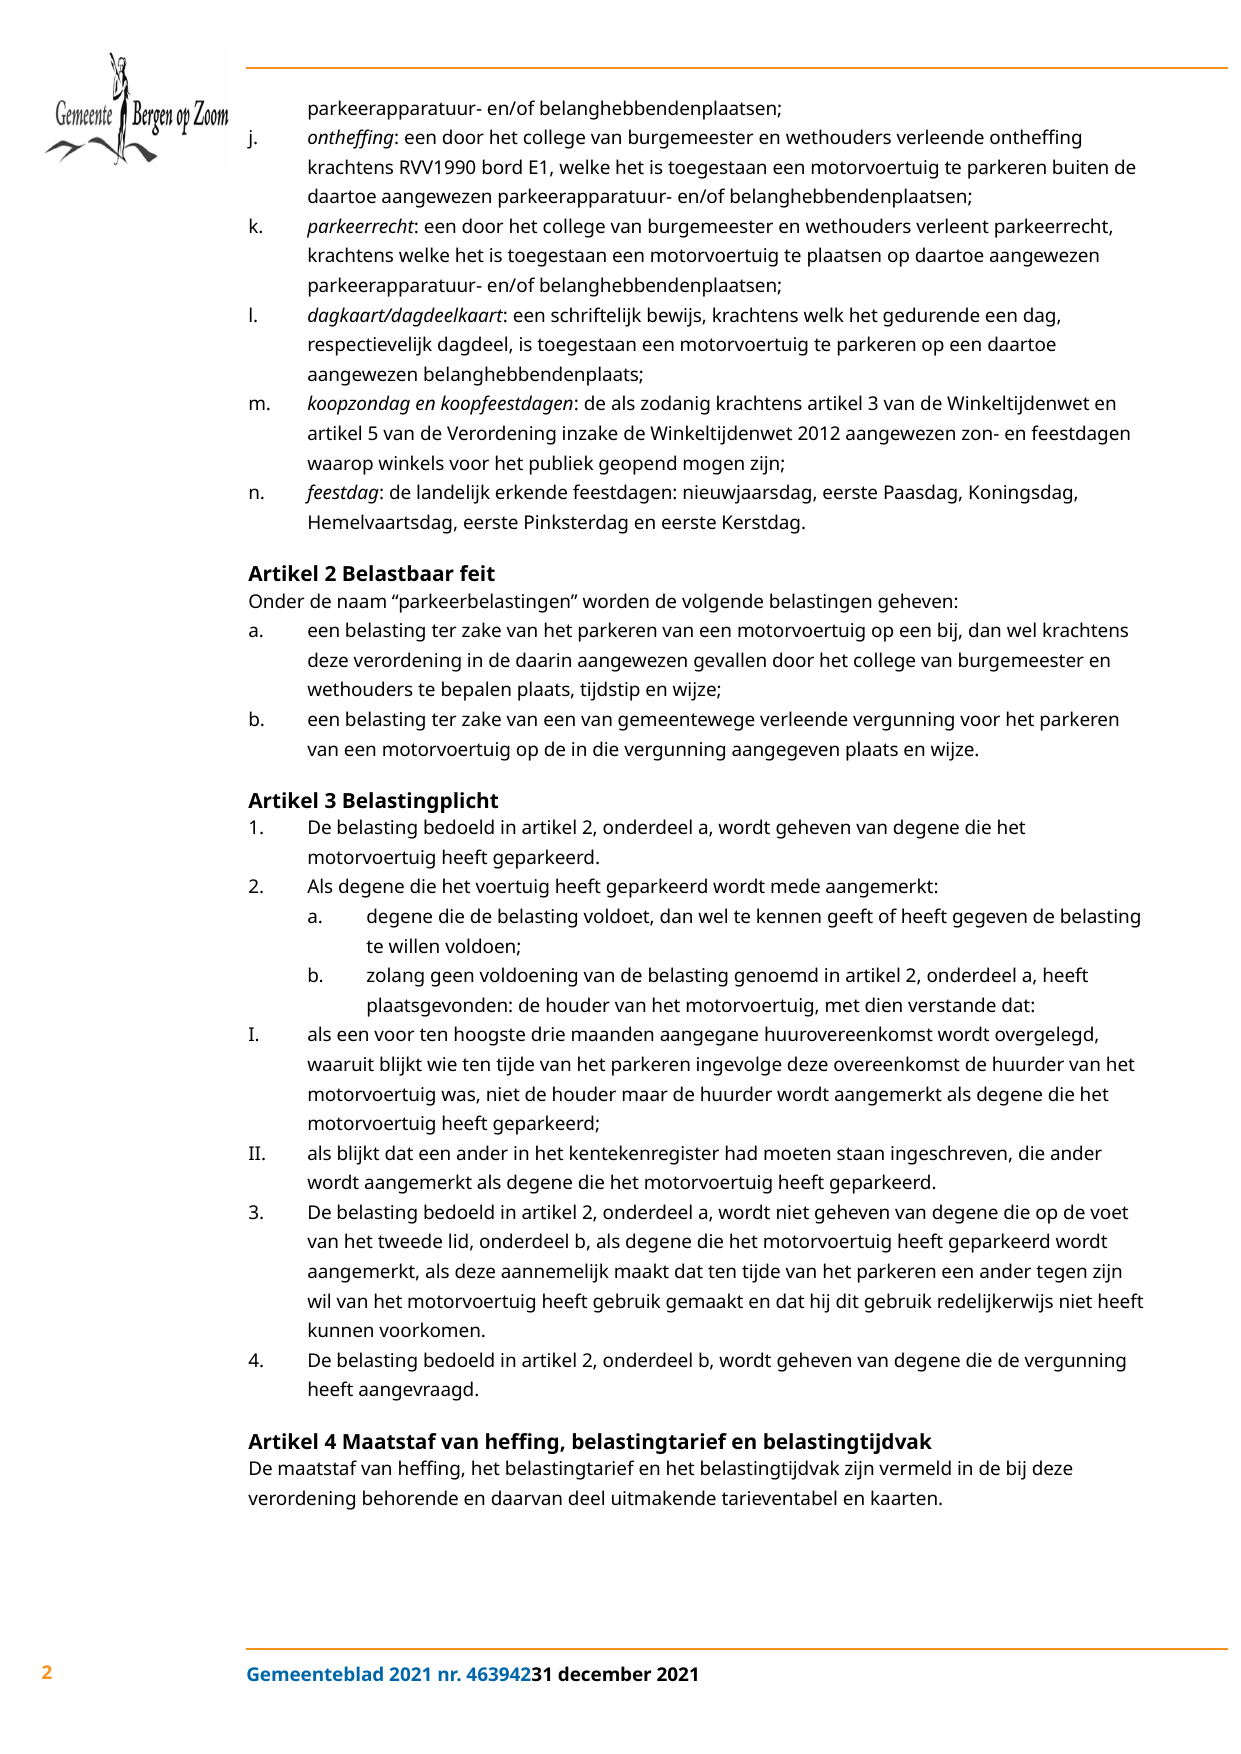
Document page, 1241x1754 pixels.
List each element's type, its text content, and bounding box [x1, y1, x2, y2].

list ontheffing: een door het college van burgemeester en wethouders verleende ontheffing krachtens RVV1990 bord E1, welke het is toegestaan een motorvoertuig te parkeren buiten de daartoe aangewezen parkeerapparatuur- en/of belanghebbendenplaatsen; [248, 124, 1152, 209]
list degene die de belasting voldoet, dan wel te kennen geeft of heeft gegeven de belasting te willen voldoen; [307, 903, 1152, 959]
text Artikel 2 Belastbaar feit [248, 559, 1152, 588]
list een belasting ter zake van een van gemeentewege verleende vergunning voor het parkeren van een motorvoertuig op de in die vergunning aangegeven plaats en wijze. [248, 706, 1152, 761]
list als blijkt dat een ander in het kentekenregister had moeten staan ingeschreven, die ander wordt aangemerkt als degene die het motorvoertuig heeft geparkeerd. [248, 1140, 1152, 1195]
text Artikel 4 Maatstaf van heffing, belastingtarief en belastingtijdvak [248, 1427, 1152, 1456]
list feestdag: de landelijk erkende feestdagen: nieuwjaarsdag, eerste Paasdag, Koningsdag, Hemelvaartsdag, eerste Pinksterdag en eerste Kerstdag. [248, 479, 1152, 535]
text Onder de naam “parkeerbelastingen” worden de volgende belastingen geheven: [248, 588, 1152, 613]
list De belasting bedoeld in artikel 2, onderdeel b, wordt geheven van degene die de vergunning heeft aangevraagd. [248, 1347, 1152, 1402]
list parkeerrecht: een door het college van burgemeester en wethouders verleent parkeerrecht, krachtens welke het is toegestaan een motorvoertuig te plaatsen op daartoe aangewezen parkeerapparatuur- en/of belanghebbendenplaatsen; [248, 213, 1152, 298]
list koopzondag en koopfeestdagen: de als zodanig krachtens artikel 3 van de Winkeltijdenwet en artikel 5 van de Verordening inzake de Winkeltijdenwet 2012 aangewezen zon- en feestdagen waarop winkels voor het publiek geopend mogen zijn; [248, 391, 1152, 476]
list Als degene die het voertuig heeft geparkeerd wordt mede aangemerkt: [248, 874, 1152, 899]
list dagkaart/dagdeelkaart: een schriftelijk bewijs, krachtens welk het gedurende een dag, respectievelijk dagdeel, is toegestaan een motorvoertuig te parkeren op een daartoe aangewezen belanghebbendenplaats; [248, 302, 1152, 387]
list als een voor ten hoogste drie maanden aangegane huurovereenkomst wordt overgelegd, waaruit blijkt wie ten tijde van het parkeren ingevolge deze overeenkomst de huurder van het motorvoertuig was, niet de houder maar de huurder wordt aangemerkt als degene die het motorvoertuig heeft geparkeerd; [248, 1022, 1152, 1136]
picture [41, 47, 231, 172]
list zolang geen voldoening van de belasting genoemd in artikel 2, onderdeel a, heeft plaatsgevonden: de houder van het motorvoertuig, met dien verstande dat: [307, 962, 1152, 1018]
list De belasting bedoeld in artikel 2, onderdeel a, wordt niet geheven van degene die op de voet van het tweede lid, onderdeel b, als degene die het motorvoertuig heeft geparkeerd wordt aangemerkt, als deze aannemelijk maakt dat ten tijde van het parkeren een ander tegen zijn wil van het motorvoertuig heeft gebruik gemaakt en dat hij dit gebruik redelijkerwijs niet heeft kunnen voorkomen. [248, 1199, 1152, 1343]
text De maatstaf van heffing, het belastingtarief en het belastingtijdvak zijn vermeld in de bij deze verordening behorende en daarvan deel uitmakende tarieventabel en kaarten. [248, 1456, 1152, 1511]
text Artikel 3 Belastingplicht [248, 786, 1152, 814]
list parkeerapparatuur- en/of belanghebbendenplaatsen; [248, 95, 1152, 121]
list een belasting ter zake van het parkeren van een motorvoertuig op een bij, dan wel krachtens deze verordening in de daarin aangewezen gevallen door het college van burgemeester en wethouders te bepalen plaats, tijdstip en wijze; [248, 617, 1152, 702]
list De belasting bedoeld in artikel 2, onderdeel a, wordt geheven van degene die het motorvoertuig heeft geparkeerd. [248, 814, 1152, 870]
